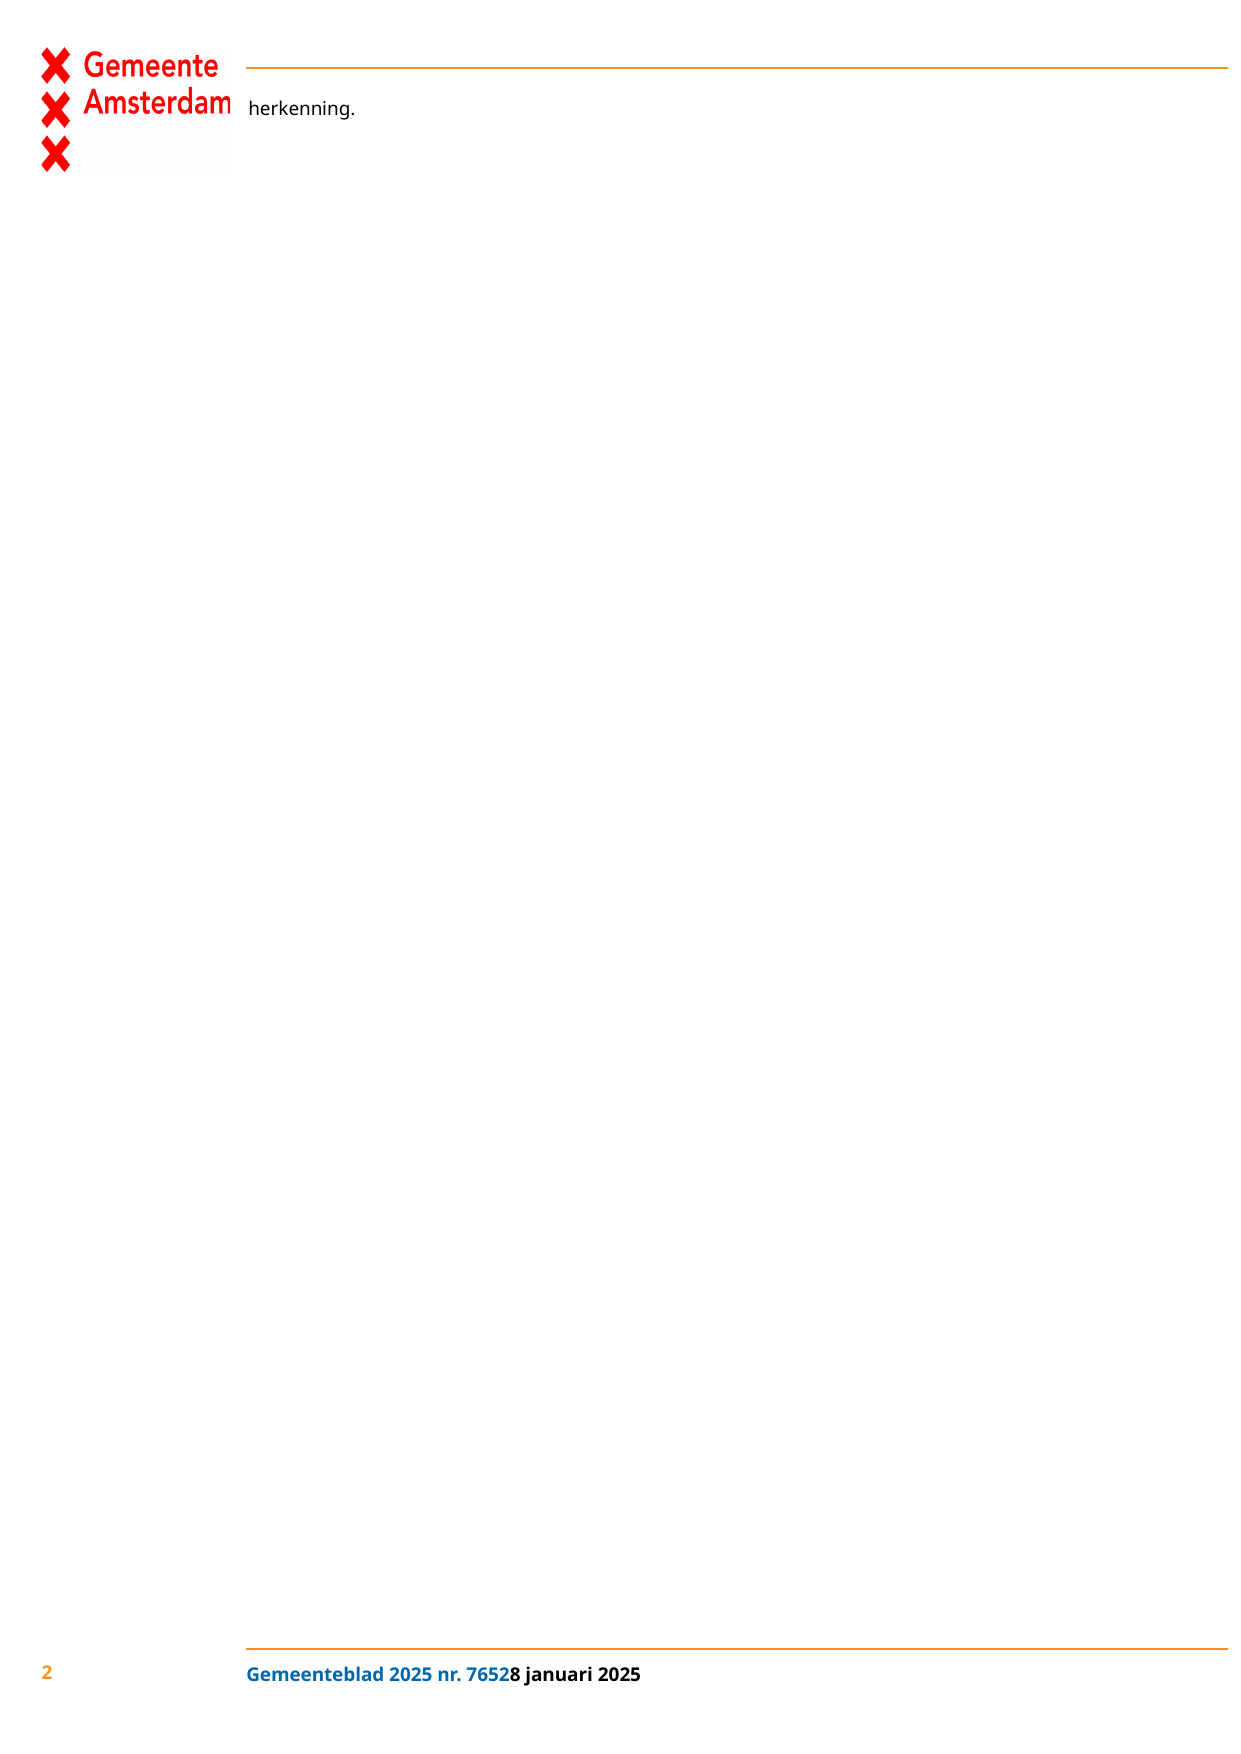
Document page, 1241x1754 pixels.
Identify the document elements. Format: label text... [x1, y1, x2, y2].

text herkenning. [248, 95, 1152, 121]
picture [41, 47, 231, 172]
